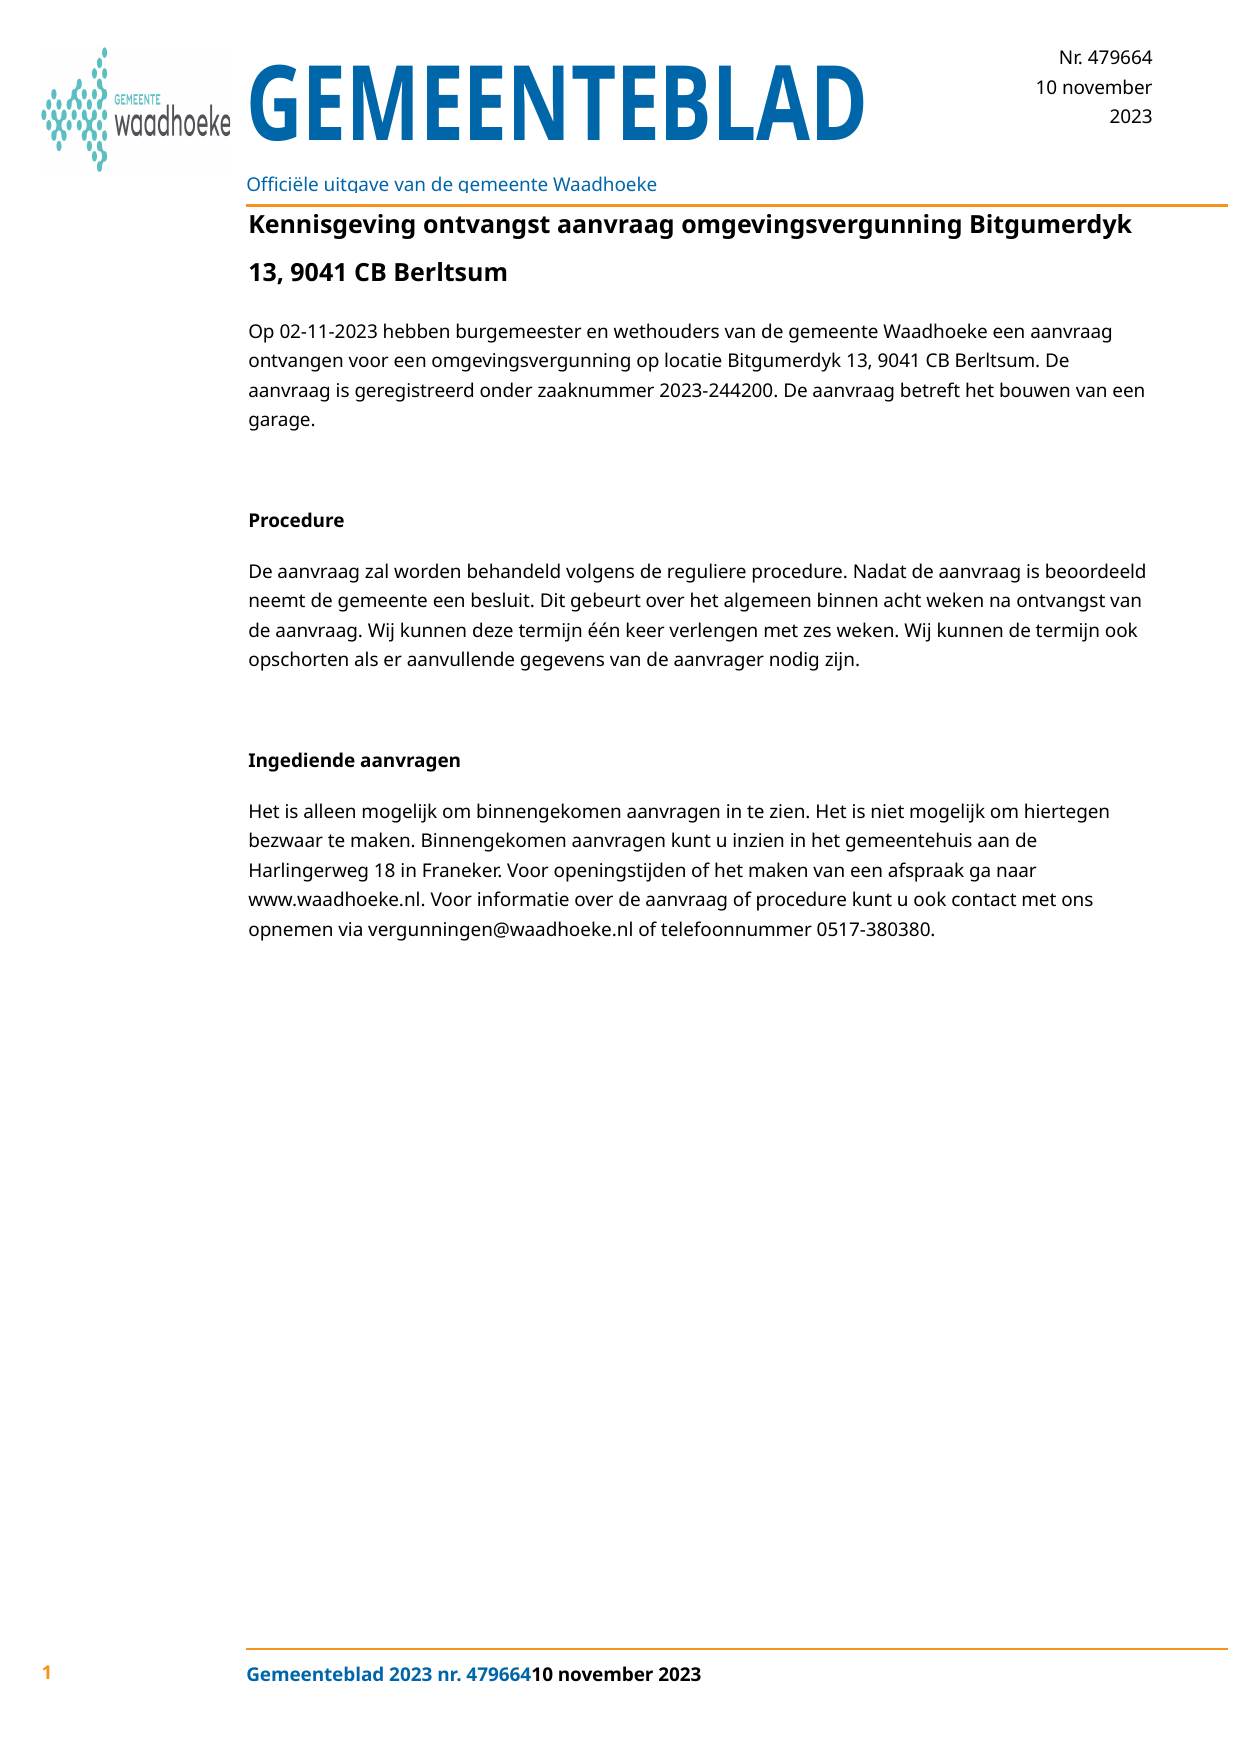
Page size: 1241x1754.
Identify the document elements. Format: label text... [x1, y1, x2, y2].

text Procedure [248, 507, 1152, 533]
text Ingediende aanvragen [248, 747, 1152, 773]
text Kennisgeving ontvangst aanvraag omgevingsvergunning Bitgumerdyk 13, 9041 CB Berltsum [248, 207, 1152, 288]
text Op 02-11-2023 hebben burgemeester en wethouders van de gemeente Waadhoeke een aanvraag ontvangen voor een omgevingsvergunning op locatie Bitgumerdyk 13, 9041 CB Berltsum. De aanvraag is geregistreerd onder zaaknummer 2023-244200. De aanvraag betreft het bouwen van een garage. [248, 318, 1152, 432]
text Het is alleen mogelijk om binnengekomen aanvragen in te zien. Het is niet mogelijk om hiertegen bezwaar te maken. Binnengekomen aanvragen kunt u inzien in het gemeentehuis aan de Harlingerweg 18 in Franeker. Voor openingstijden of het maken van een afspraak ga naar www.waadhoeke.nl. Voor informatie over de aanvraag of procedure kunt u ook contact met ons opnemen via vergunningen@waadhoeke.nl of telefoonnummer 0517-380380. [248, 798, 1152, 942]
picture [41, 47, 231, 172]
text De aanvraag zal worden behandeld volgens de reguliere procedure. Nadat de aanvraag is beoordeeld neemt de gemeente een besluit. Dit gebeurt over het algemeen binnen acht weken na ontvangst van de aanvraag. Wij kunnen deze termijn één keer verlengen met zes weken. Wij kunnen de termijn ook opschorten als er aanvullende gegevens van de aanvrager nodig zijn. [248, 558, 1152, 672]
